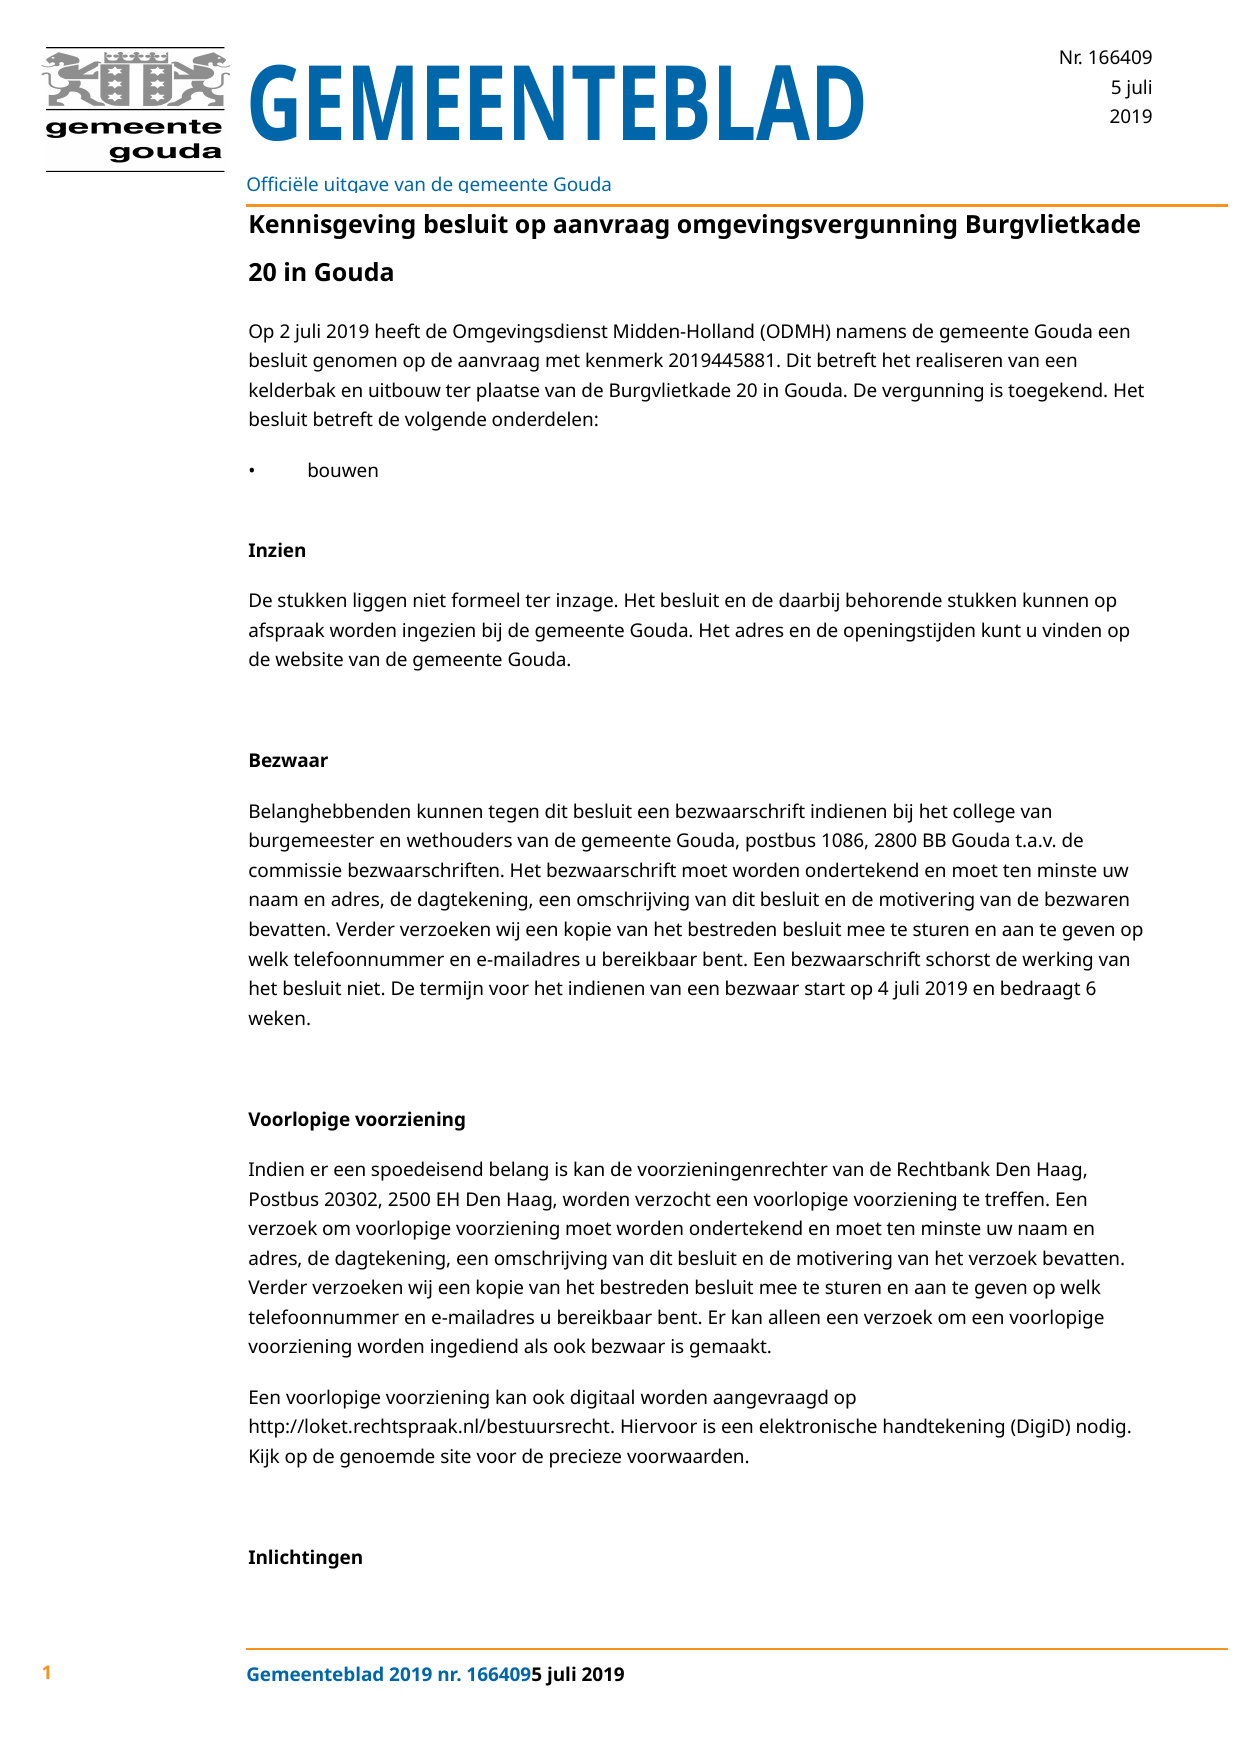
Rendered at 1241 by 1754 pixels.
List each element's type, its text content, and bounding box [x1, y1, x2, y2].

picture [41, 47, 231, 172]
text De stukken liggen niet formeel ter inzage. Het besluit en de daarbij behorende stukken kunnen op afspraak worden ingezien bij de gemeente Gouda. Het adres en de openingstijden kunt u vinden op de website van de gemeente Gouda. [248, 587, 1152, 672]
text Een voorlopige voorziening kan ook digitaal worden aangevraagd op http://loket.rechtspraak.nl/bestuursrecht. Hiervoor is een elektronische handtekening (DigiD) nodig. Kijk op de genoemde site voor de precieze voorwaarden. [248, 1384, 1152, 1469]
text Inlichtingen [248, 1544, 1152, 1570]
text Belanghebbenden kunnen tegen dit besluit een bezwaarschrift indienen bij het college van burgemeester en wethouders van de gemeente Gouda, postbus 1086, 2800 BB Gouda t.a.v. de commissie bezwaarschriften. Het bezwaarschrift moet worden ondertekend en moet ten minste uw naam en adres, de dagtekening, een omschrijving van dit besluit en de motivering van de bezwaren bevatten. Verder verzoeken wij een kopie van het bestreden besluit mee te sturen en aan te geven op welk telefoonnummer en e-mailadres u bereikbaar bent. Een bezwaarschrift schorst de werking van het besluit niet. De termijn voor het indienen van een bezwaar start op 4 juli 2019 en bedraagt 6 weken. [248, 798, 1152, 1031]
text Bezwaar [248, 747, 1152, 773]
text Inzien [248, 537, 1152, 563]
text Kennisgeving besluit op aanvraag omgevingsvergunning Burgvlietkade 20 in Gouda [248, 207, 1152, 288]
list bouwen [248, 457, 1152, 483]
text Op 2 juli 2019 heeft de Omgevingsdienst Midden-Holland (ODMH) namens de gemeente Gouda een besluit genomen op de aanvraag met kenmerk 2019445881. Dit betreft het realiseren van een kelderbak en uitbouw ter plaatse van de Burgvlietkade 20 in Gouda. De vergunning is toegekend. Het besluit betreft de volgende onderdelen: [248, 318, 1152, 432]
text Indien er een spoedeisend belang is kan de voorzieningenrechter van de Rechtbank Den Haag, Postbus 20302, 2500 EH Den Haag, worden verzocht een voorlopige voorziening te treffen. Een verzoek om voorlopige voorziening moet worden ondertekend en moet ten minste uw naam en adres, de dagtekening, een omschrijving van dit besluit en de motivering van het verzoek bevatten. Verder verzoeken wij een kopie van het bestreden besluit mee te sturen en aan te geven op welk telefoonnummer en e-mailadres u bereikbaar bent. Er kan alleen een verzoek om een voorlopige voorziening worden ingediend als ook bezwaar is gemaakt. [248, 1156, 1152, 1359]
text Voorlopige voorziening [248, 1106, 1152, 1132]
